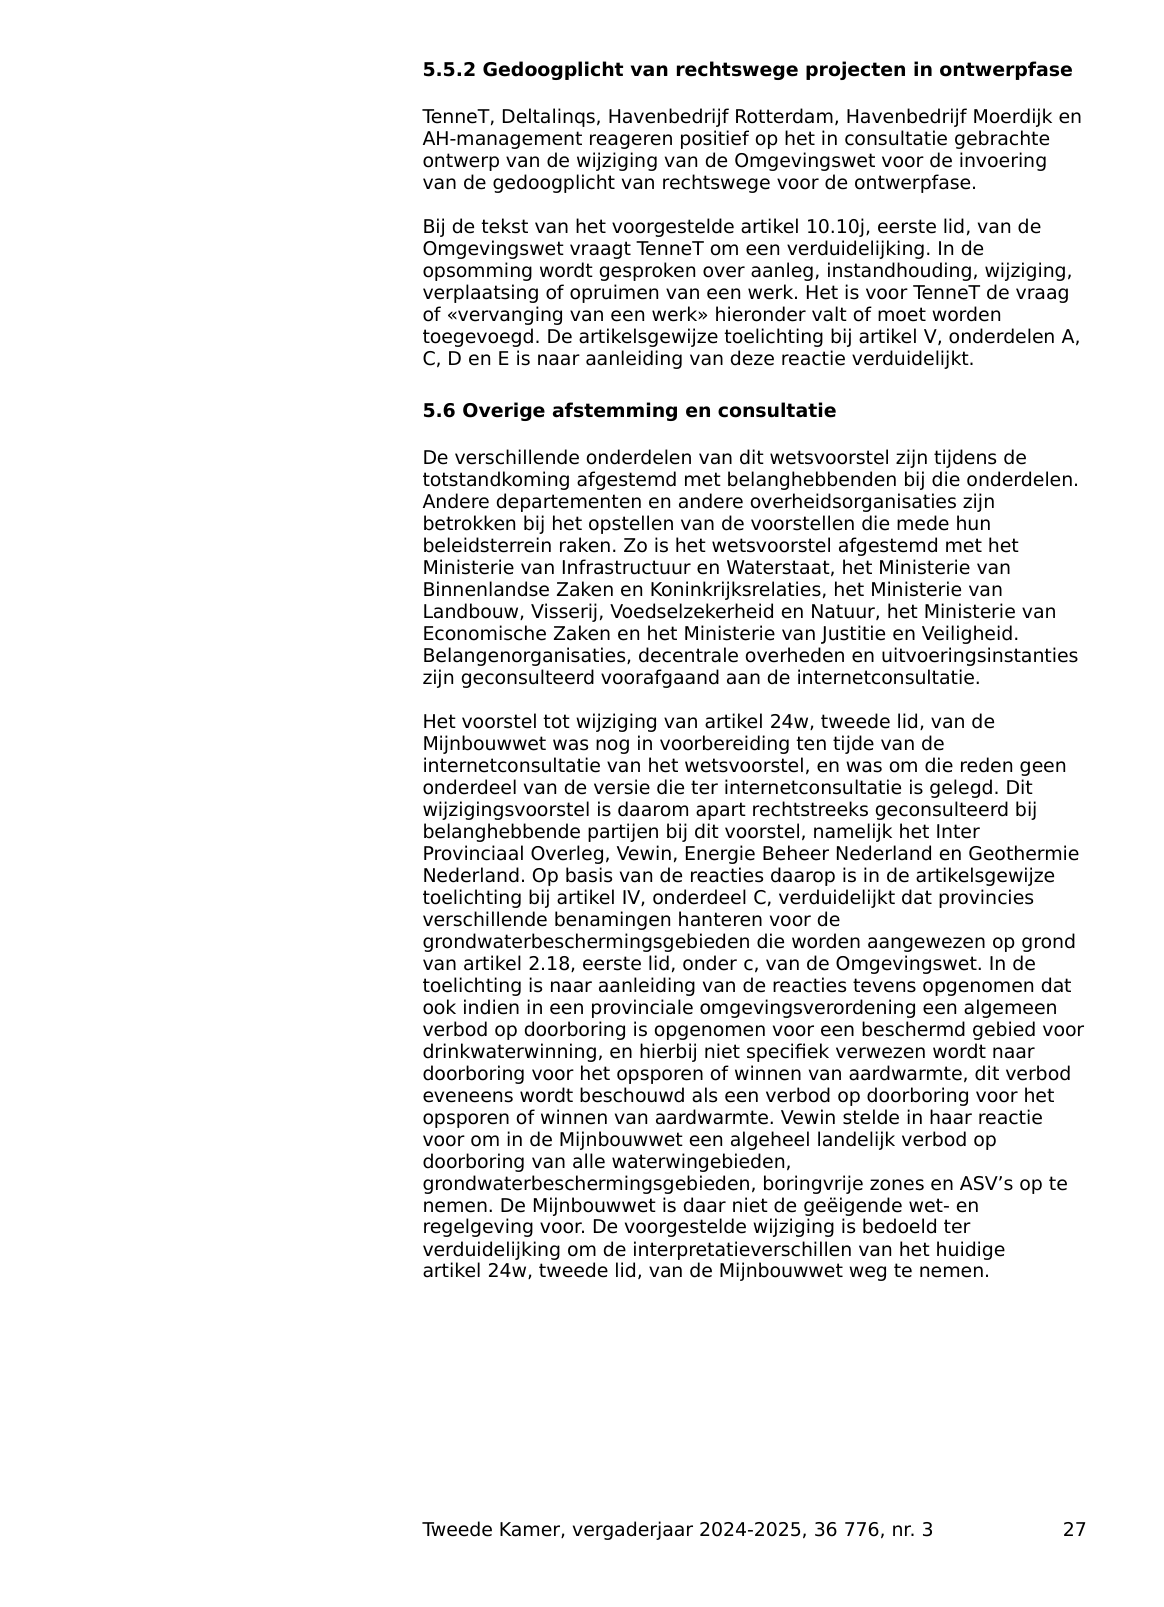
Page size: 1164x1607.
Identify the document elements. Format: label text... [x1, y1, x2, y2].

text TenneT, Deltalinqs, Havenbedrijf Rotterdam, Havenbedrijf Moerdijk en AH-management reageren positief op het in consultatie gebrachte ontwerp van de wijziging van de Omgevingswet voor de invoering van de gedoogplicht van rechtswege voor de ontwerpfase. [422, 106, 1087, 194]
subtitle 5.5.2 Gedoogplicht van rechtswege projecten in ontwerpfase [422, 59, 1087, 81]
subtitle 5.6 Overige afstemming en consultatie [422, 400, 1087, 422]
text De verschillende onderdelen van dit wetsvoorstel zijn tijdens de totstandkoming afgestemd met belanghebbenden bij die onderdelen. Andere departementen en andere overheidsorganisaties zijn betrokken bij het opstellen van de voorstellen die mede hun beleidsterrein raken. Zo is het wetsvoorstel afgestemd met het Ministerie van Infrastructuur en Waterstaat, het Ministerie van Binnenlandse Zaken en Koninkrijksrelaties, het Ministerie van Landbouw, Visserij, Voedselzekerheid en Natuur, het Ministerie van Economische Zaken en het Ministerie van Justitie en Veiligheid. Belangenorganisaties, decentrale overheden en uitvoeringsinstanties zijn geconsulteerd voorafgaand aan de internetconsultatie. [422, 447, 1087, 689]
text Het voorstel tot wijziging van artikel 24w, tweede lid, van de Mijnbouwwet was nog in voorbereiding ten tijde van de internetconsultatie van het wetsvoorstel, en was om die reden geen onderdeel van de versie die ter internetconsultatie is gelegd. Dit wijzigingsvoorstel is daarom apart rechtstreeks geconsulteerd bij belanghebbende partijen bij dit voorstel, namelijk het Inter Provinciaal Overleg, Vewin, Energie Beheer Nederland en Geothermie Nederland. Op basis van de reacties daarop is in de artikelsgewijze toelichting bij artikel IV, onderdeel C, verduidelijkt dat provincies verschillende benamingen hanteren voor de grondwaterbeschermingsgebieden die worden aangewezen op grond van artikel 2.18, eerste lid, onder c, van de Omgevingswet. In de toelichting is naar aanleiding van de reacties tevens opgenomen dat ook indien in een provinciale omgevingsverordening een algemeen verbod op doorboring is opgenomen voor een beschermd gebied voor drinkwaterwinning, en hierbij niet specifiek verwezen wordt naar doorboring voor het opsporen of winnen van aardwarmte, dit verbod eveneens wordt beschouwd als een verbod op doorboring voor het opsporen of winnen van aardwarmte. Vewin stelde in haar reactie voor om in de Mijnbouwwet een algeheel landelijk verbod op doorboring van alle waterwingebieden, grondwaterbeschermingsgebieden, boringvrije zones en ASV’s op te nemen. De Mijnbouwwet is daar niet de geëigende wet- en regelgeving voor. De voorgestelde wijziging is bedoeld ter verduidelijking om de interpretatieverschillen van het huidige artikel 24w, tweede lid, van de Mijnbouwwet weg te nemen. [422, 711, 1087, 1282]
text Bij de tekst van het voorgestelde artikel 10.10j, eerste lid, van de Omgevingswet vraagt TenneT om een verduidelijking. In de opsomming wordt gesproken over aanleg, instandhouding, wijziging, verplaatsing of opruimen van een werk. Het is voor TenneT de vraag of «vervanging van een werk» hieronder valt of moet worden toegevoegd. De artikelsgewijze toelichting bij artikel V, onderdelen A, C, D en E is naar aanleiding van deze reactie verduidelijkt. [422, 216, 1087, 370]
